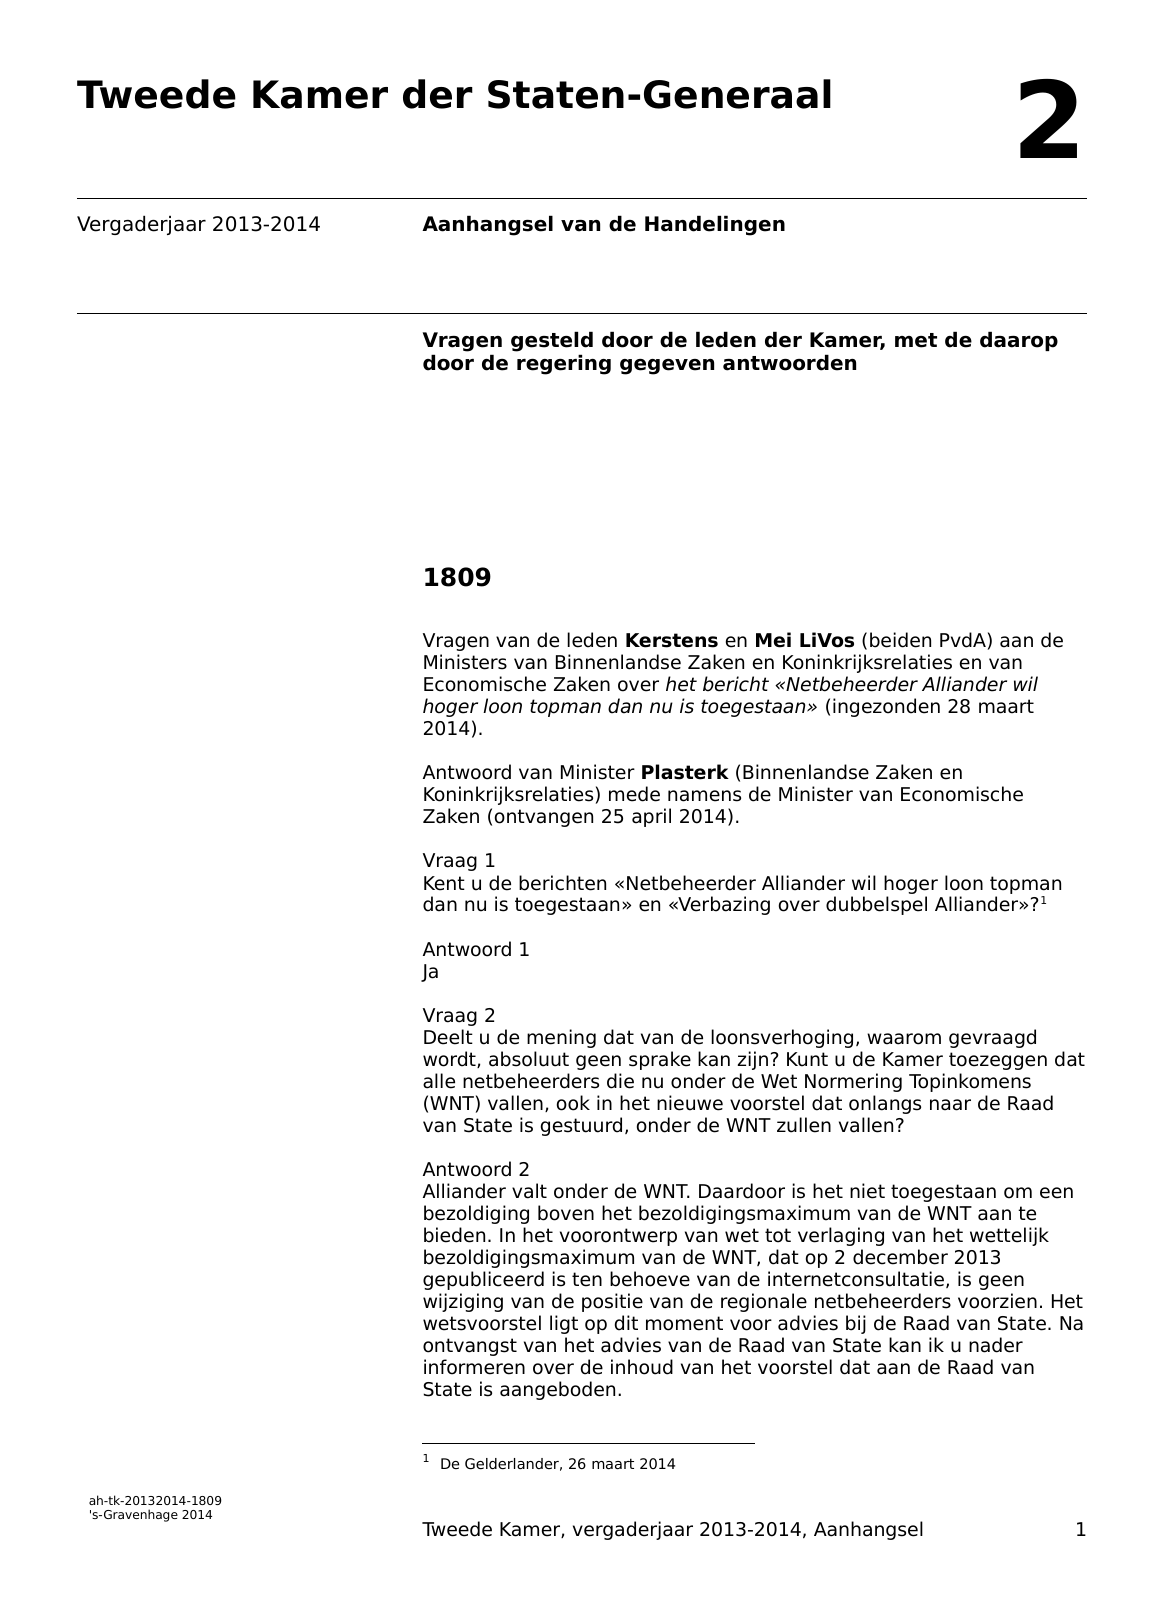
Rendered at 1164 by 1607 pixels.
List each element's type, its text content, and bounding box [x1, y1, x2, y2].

table_cell Vergaderjaar 2013-2014 [77, 199, 422, 313]
table_header 2 [886, 59, 1087, 198]
text 's-Gravenhage 2014 [88, 1508, 323, 1522]
text Alliander valt onder de WNT. Daardoor is het niet toegestaan om een bezoldiging boven het bezoldigingsmaximum van de WNT aan te bieden. In het voorontwerp van wet tot verlaging van het wettelijk bezoldigingsmaximum van de WNT, dat op 2 december 2013 gepubliceerd is ten behoeve van de internetconsultatie, is geen wijziging van de positie van de regionale netbeheerders voorzien. Het wetsvoorstel ligt op dit moment voor advies bij de Raad van State. Na ontvangst van het advies van de Raad van State kan ik u nader informeren over de inhoud van het voorstel dat aan de Raad van State is aangeboden. [422, 1181, 1087, 1401]
text Kent u de berichten «Netbeheerder Alliander wil hoger loon topman dan nu is toegestaan» en «Verbazing over dubbelspel Alliander»? [422, 872, 1087, 916]
text Vraag 2 [422, 1005, 1087, 1027]
table_cell Vragen gesteld door de leden der Kamer, met de daarop door de regering gegeven antwoorden [422, 314, 1087, 375]
text Deelt u de mening dat van de loonsverhoging, waarom gevraagd wordt, absoluut geen sprake kan zijn? Kunt u de Kamer toezeggen dat alle netbeheerders die nu onder de Wet Normering Topinkomens (WNT) vallen, ook in het nieuwe voorstel dat onlangs naar de Raad van State is gestuurd, onder de WNT zullen vallen? [422, 1027, 1087, 1137]
table_header Tweede Kamer der Staten-Generaal [77, 59, 886, 198]
text Ja [422, 961, 1087, 982]
text ah-tk-20132014-1809 [88, 1494, 323, 1508]
text Vragen van de leden Kerstens en Mei LiVos (beiden PvdA) aan de Ministers van Binnenlandse Zaken en Koninkrijksrelaties en van Economische Zaken over het bericht «Netbeheerder Alliander wil hoger loon topman dan nu is toegestaan» (ingezonden 28 maart 2014). [422, 630, 1087, 740]
text Antwoord 1 [422, 938, 1087, 961]
text Antwoord 2 [422, 1159, 1087, 1181]
text De Gelderlander, 26 maart 2014 [422, 1452, 1087, 1474]
text Vraag 1 [422, 850, 1087, 872]
table_cell Aanhangsel van de Handelingen [422, 199, 1087, 313]
table_cell [77, 314, 422, 375]
text 1809 [422, 563, 1087, 592]
text Antwoord van Minister Plasterk (Binnenlandse Zaken en Koninkrijksrelaties) mede namens de Minister van Economische Zaken (ontvangen 25 april 2014). [422, 762, 1087, 828]
